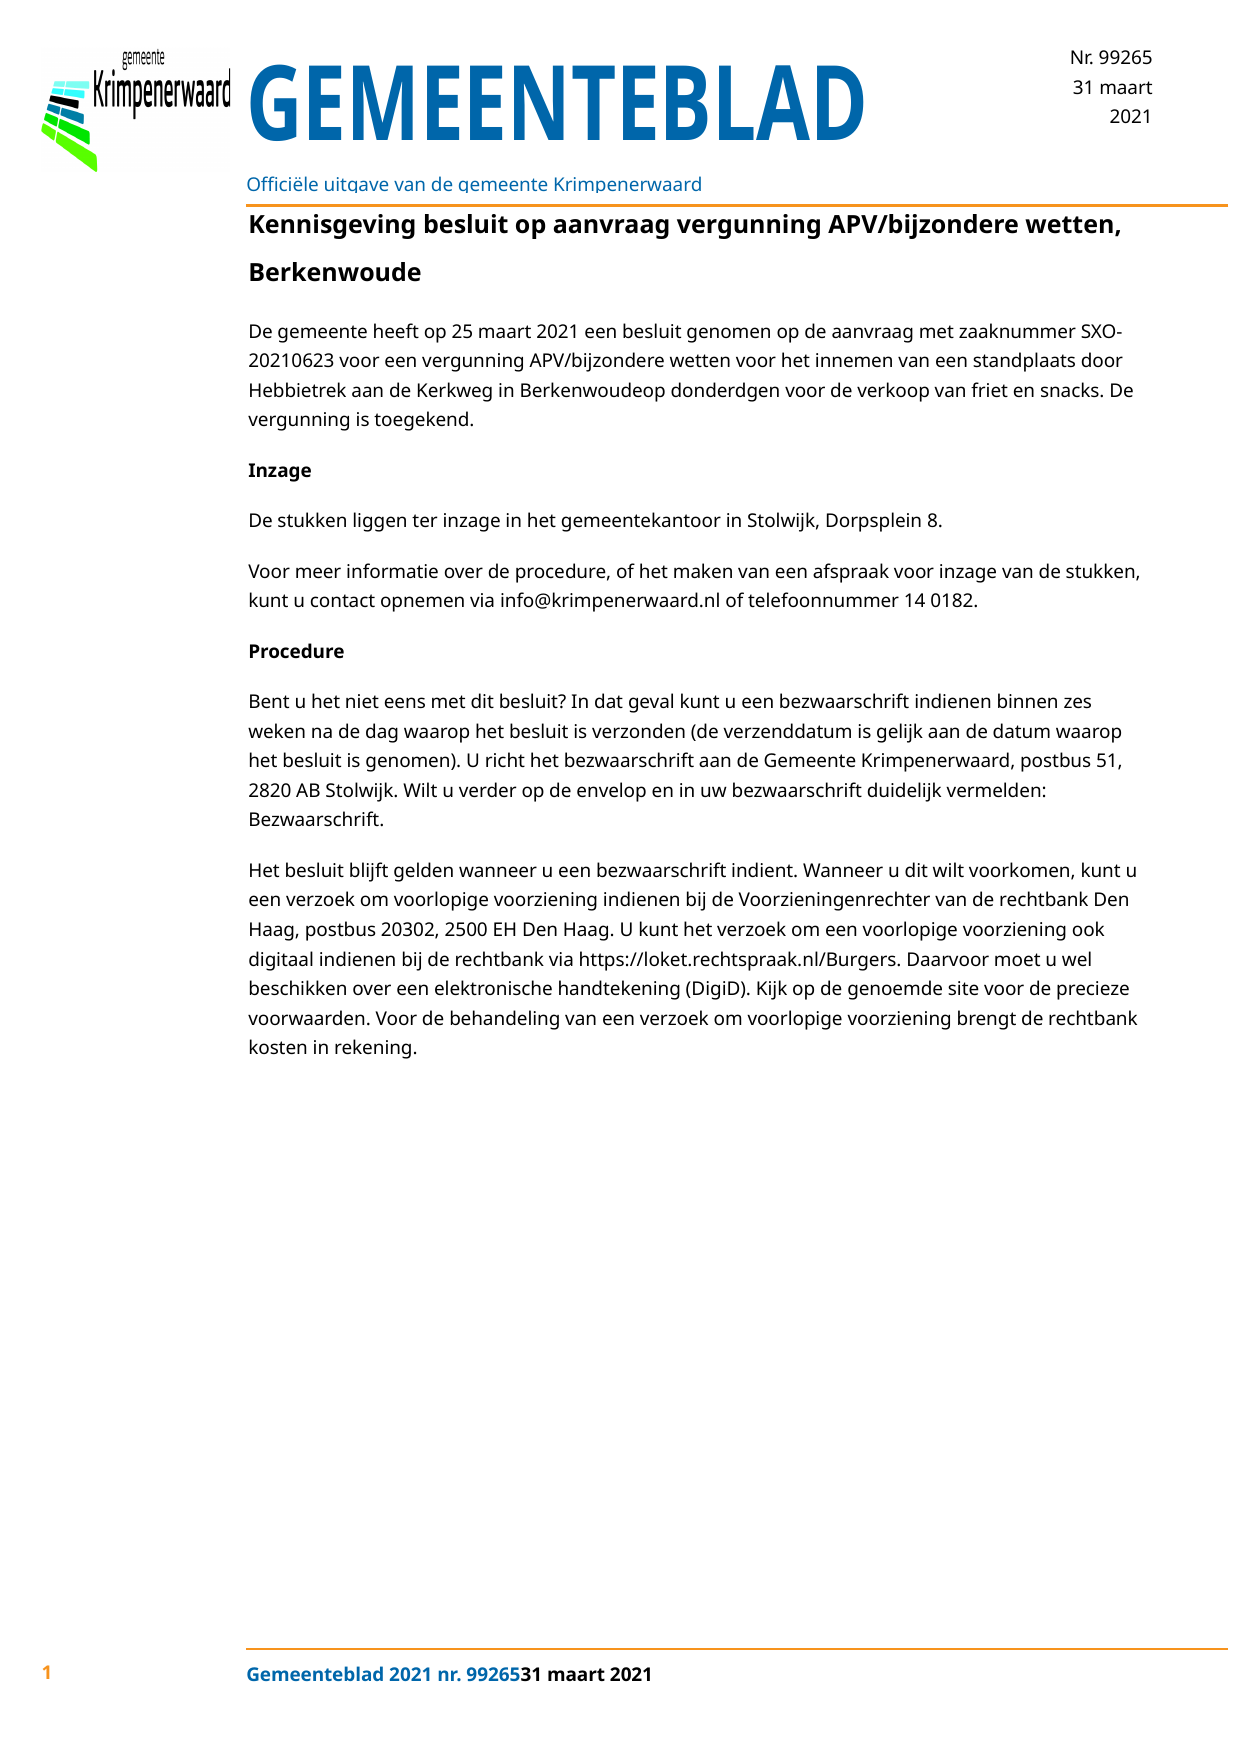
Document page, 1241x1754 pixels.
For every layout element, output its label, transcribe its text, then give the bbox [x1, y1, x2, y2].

text De gemeente heeft op 25 maart 2021 een besluit genomen op de aanvraag met zaaknummer SXO-20210623 voor een vergunning APV/bijzondere wetten voor het innemen van een standplaats door Hebbietrek aan de Kerkweg in Berkenwoudeop donderdgen voor de verkoop van friet en snacks. De vergunning is toegekend. [248, 318, 1152, 432]
text Voor meer informatie over de procedure, of het maken van een afspraak voor inzage van de stukken, kunt u contact opnemen via info@krimpenerwaard.nl of telefoonnummer 14 0182. [248, 558, 1152, 613]
text Procedure [248, 638, 1152, 664]
text De stukken liggen ter inzage in het gemeentekantoor in Stolwijk, Dorpsplein 8. [248, 507, 1152, 533]
text Bent u het niet eens met dit besluit? In dat geval kunt u een bezwaarschrift indienen binnen zes weken na de dag waarop het besluit is verzonden (de verzenddatum is gelijk aan de datum waarop het besluit is genomen). U richt het bezwaarschrift aan de Gemeente Krimpenerwaard, postbus 51, 2820 AB Stolwijk. Wilt u verder op de envelop en in uw bezwaarschrift duidelijk vermelden: Bezwaarschrift. [248, 688, 1152, 832]
text Inzage [248, 457, 1152, 483]
text Het besluit blijft gelden wanneer u een bezwaarschrift indient. Wanneer u dit wilt voorkomen, kunt u een verzoek om voorlopige voorziening indienen bij de Voorzieningenrechter van de rechtbank Den Haag, postbus 20302, 2500 EH Den Haag. U kunt het verzoek om een voorlopige voorziening ook digitaal indienen bij de rechtbank via https://loket.rechtspraak.nl/Burgers. Daarvoor moet u wel beschikken over een elektronische handtekening (DigiD). Kijk op de genoemde site voor de precieze voorwaarden. Voor de behandeling van een verzoek om voorlopige voorziening brengt de rechtbank kosten in rekening. [248, 857, 1152, 1060]
text Kennisgeving besluit op aanvraag vergunning APV/bijzondere wetten, Berkenwoude [248, 207, 1152, 288]
picture [41, 47, 231, 172]
